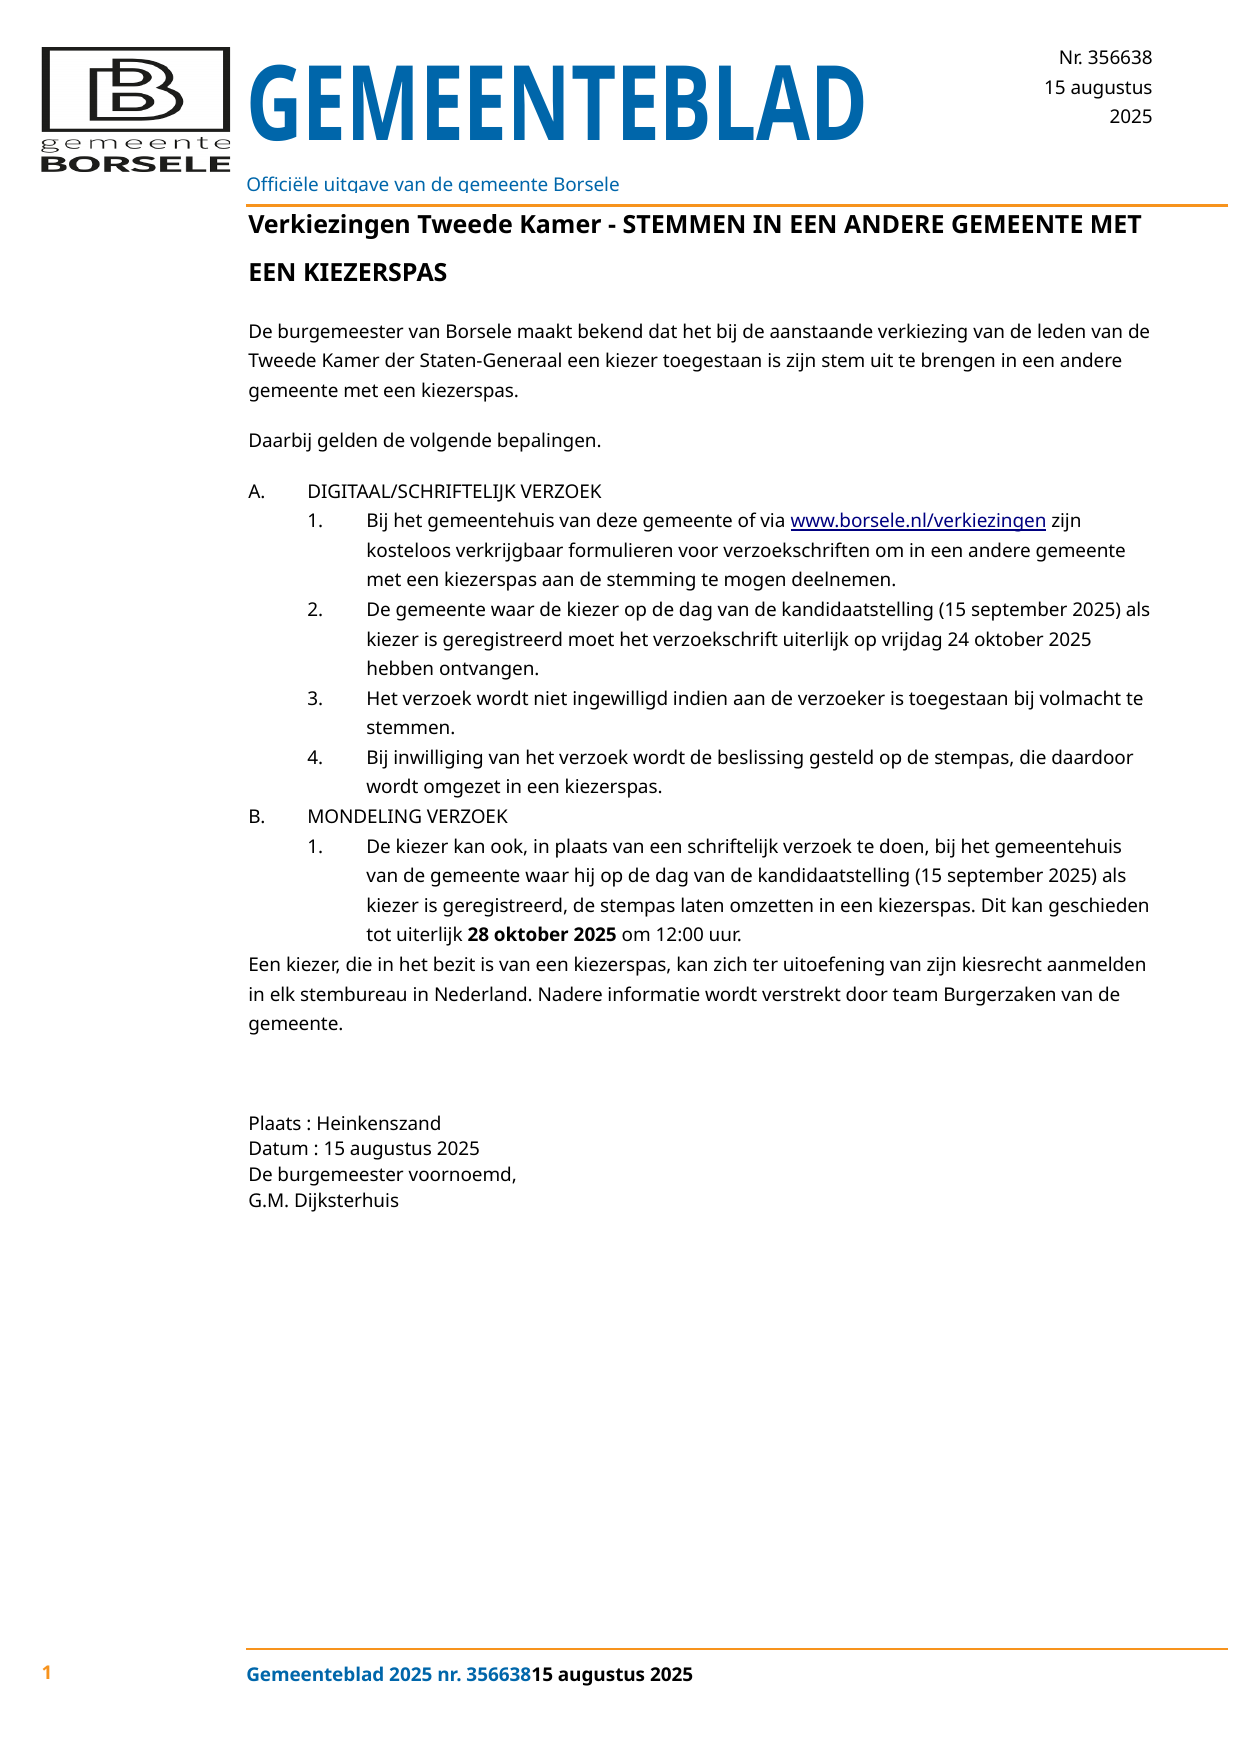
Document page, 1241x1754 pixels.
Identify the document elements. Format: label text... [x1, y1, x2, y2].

list DIGITAAL/SCHRIFTELIJK VERZOEK [248, 478, 1152, 504]
picture [41, 47, 231, 172]
text Daarbij gelden de volgende bepalingen. [248, 427, 1152, 453]
text Een kiezer, die in het bezit is van een kiezerspas, kan zich ter uitoefening van zijn kiesrecht aanmelden in elk stembureau in Nederland. Nadere informatie wordt verstrekt door team Burgerzaken van de gemeente. [248, 951, 1152, 1036]
text G.M. Dijksterhuis [248, 1187, 1152, 1213]
text Plaats : Heinkenszand [248, 1110, 1152, 1135]
list MONDELING VERZOEK [248, 803, 1152, 829]
list De kiezer kan ook, in plaats van een schriftelijk verzoek te doen, bij het gemeentehuis van de gemeente waar hij op de dag van de kandidaatstelling (15 september 2025) als kiezer is geregistreerd, de stempas laten omzetten in een kiezerspas. Dit kan geschieden tot uiterlijk 28 oktober 2025 om 12:00 uur. [307, 833, 1152, 947]
text De burgemeester voornoemd, [248, 1161, 1152, 1187]
list Bij inwilliging van het verzoek wordt de beslissing gesteld op de stempas, die daardoor wordt omgezet in een kiezerspas. [307, 744, 1152, 799]
list De gemeente waar de kiezer op de dag van de kandidaatstelling (15 september 2025) als kiezer is geregistreerd moet het verzoekschrift uiterlijk op vrijdag 24 oktober 2025 hebben ontvangen. [307, 596, 1152, 681]
list Het verzoek wordt niet ingewilligd indien aan de verzoeker is toegestaan bij volmacht te stemmen. [307, 685, 1152, 740]
text Verkiezingen Tweede Kamer - STEMMEN IN EEN ANDERE GEMEENTE MET EEN KIEZERSPAS [248, 207, 1152, 288]
list Bij het gemeentehuis van deze gemeente of via www.borsele.nl/verkiezingen zijn kosteloos verkrijgbaar formulieren voor verzoekschriften om in een andere gemeente met een kiezerspas aan de stemming te mogen deelnemen. [307, 507, 1152, 592]
text Datum : 15 augustus 2025 [248, 1135, 1152, 1161]
text De burgemeester van Borsele maakt bekend dat het bij de aanstaande verkiezing van de leden van de Tweede Kamer der Staten-Generaal een kiezer toegestaan is zijn stem uit te brengen in een andere gemeente met een kiezerspas. [248, 318, 1152, 403]
